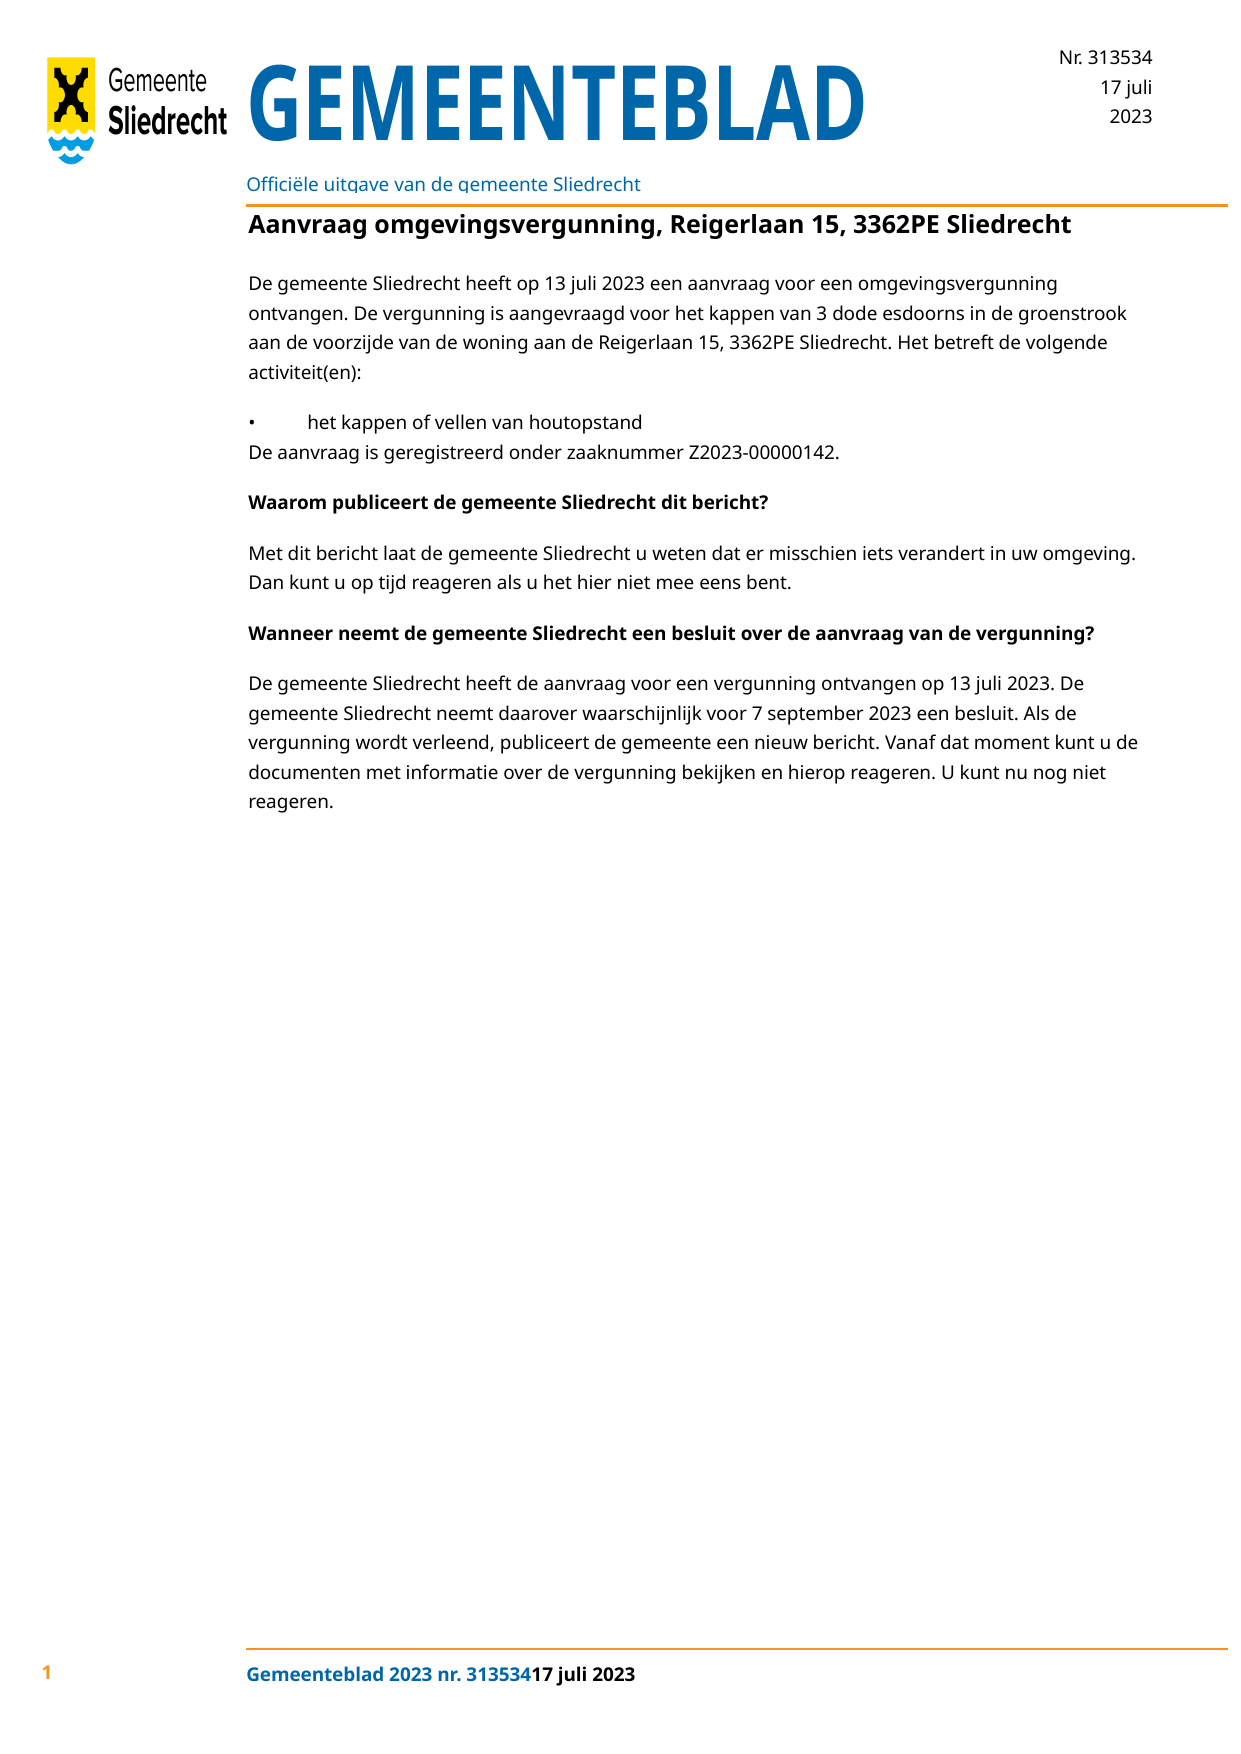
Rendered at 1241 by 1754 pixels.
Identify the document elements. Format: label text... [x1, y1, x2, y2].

text Aanvraag omgevingsvergunning, Reigerlaan 15, 3362PE Sliedrecht [248, 207, 1152, 241]
list het kappen of vellen van houtopstand [248, 409, 1152, 435]
text De aanvraag is geregistreerd onder zaaknummer Z2023-00000142. [248, 439, 1152, 465]
text Met dit bericht laat de gemeente Sliedrecht u weten dat er misschien iets verandert in uw omgeving. Dan kunt u op tijd reageren als u het hier niet mee eens bent. [248, 540, 1152, 595]
text Waarom publiceert de gemeente Sliedrecht dit bericht? [248, 489, 1152, 515]
text De gemeente Sliedrecht heeft op 13 juli 2023 een aanvraag voor een omgevingsvergunning ontvangen. De vergunning is aangevraagd voor het kappen van 3 dode esdoorns in de groenstrook aan de voorzijde van de woning aan de Reigerlaan 15, 3362PE Sliedrecht. Het betreft de volgende activiteit(en): [248, 270, 1152, 385]
text De gemeente Sliedrecht heeft de aanvraag voor een vergunning ontvangen op 13 juli 2023. De gemeente Sliedrecht neemt daarover waarschijnlijk voor 7 september 2023 een besluit. Als de vergunning wordt verleend, publiceert de gemeente een nieuw bericht. Vanaf dat moment kunt u de documenten met informatie over de vergunning bekijken en hierop reageren. U kunt nu nog niet reageren. [248, 670, 1152, 814]
text Wanneer neemt de gemeente Sliedrecht een besluit over de aanvraag van de vergunning? [248, 620, 1152, 646]
picture [41, 47, 231, 172]
